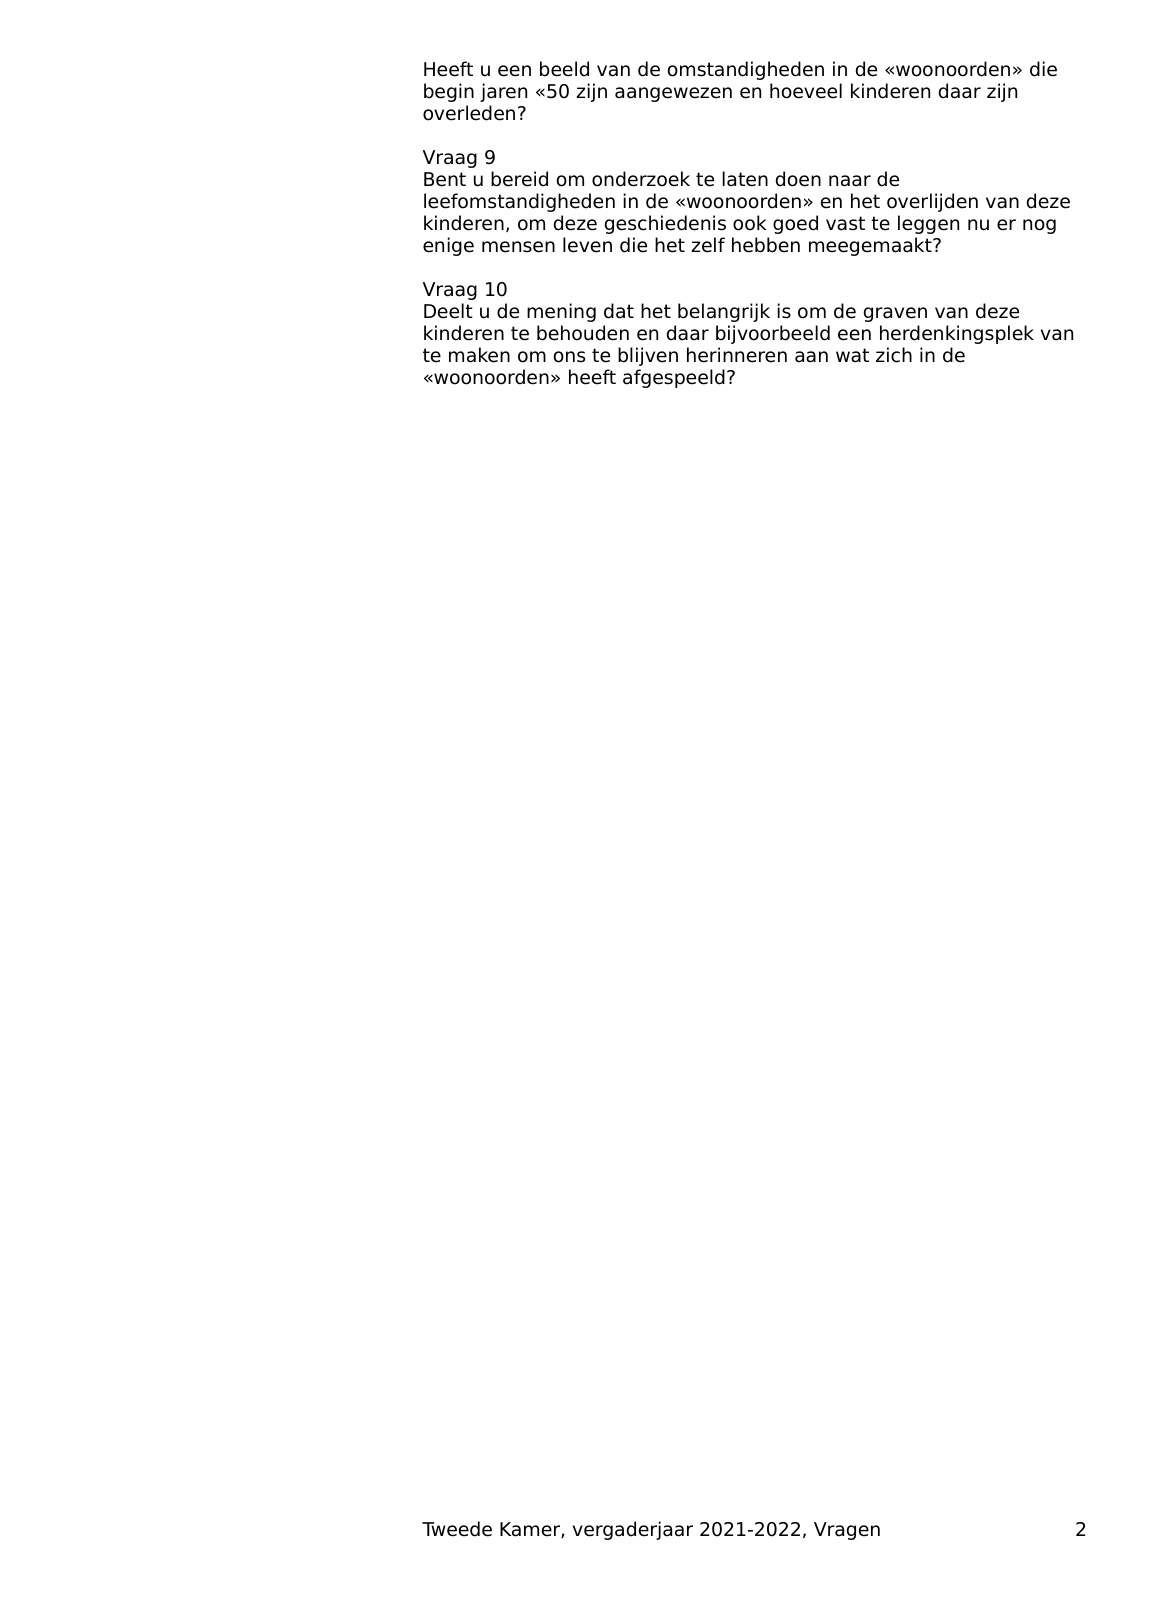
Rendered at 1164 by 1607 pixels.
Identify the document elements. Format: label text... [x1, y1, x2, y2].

text Bent u bereid om onderzoek te laten doen naar de leefomstandigheden in de «woonoorden» en het overlijden van deze kinderen, om deze geschiedenis ook goed vast te leggen nu er nog enige mensen leven die het zelf hebben meegemaakt? [422, 169, 1087, 257]
text Deelt u de mening dat het belangrijk is om de graven van deze kinderen te behouden en daar bijvoorbeeld een herdenkingsplek van te maken om ons te blijven herinneren aan wat zich in de «woonoorden» heeft afgespeeld? [422, 301, 1087, 389]
text Vraag 10 [422, 279, 1087, 301]
text Heeft u een beeld van de omstandigheden in de «woonoorden» die begin jaren «50 zijn aangewezen en hoeveel kinderen daar zijn overleden? [422, 59, 1087, 125]
text Vraag 9 [422, 147, 1087, 169]
